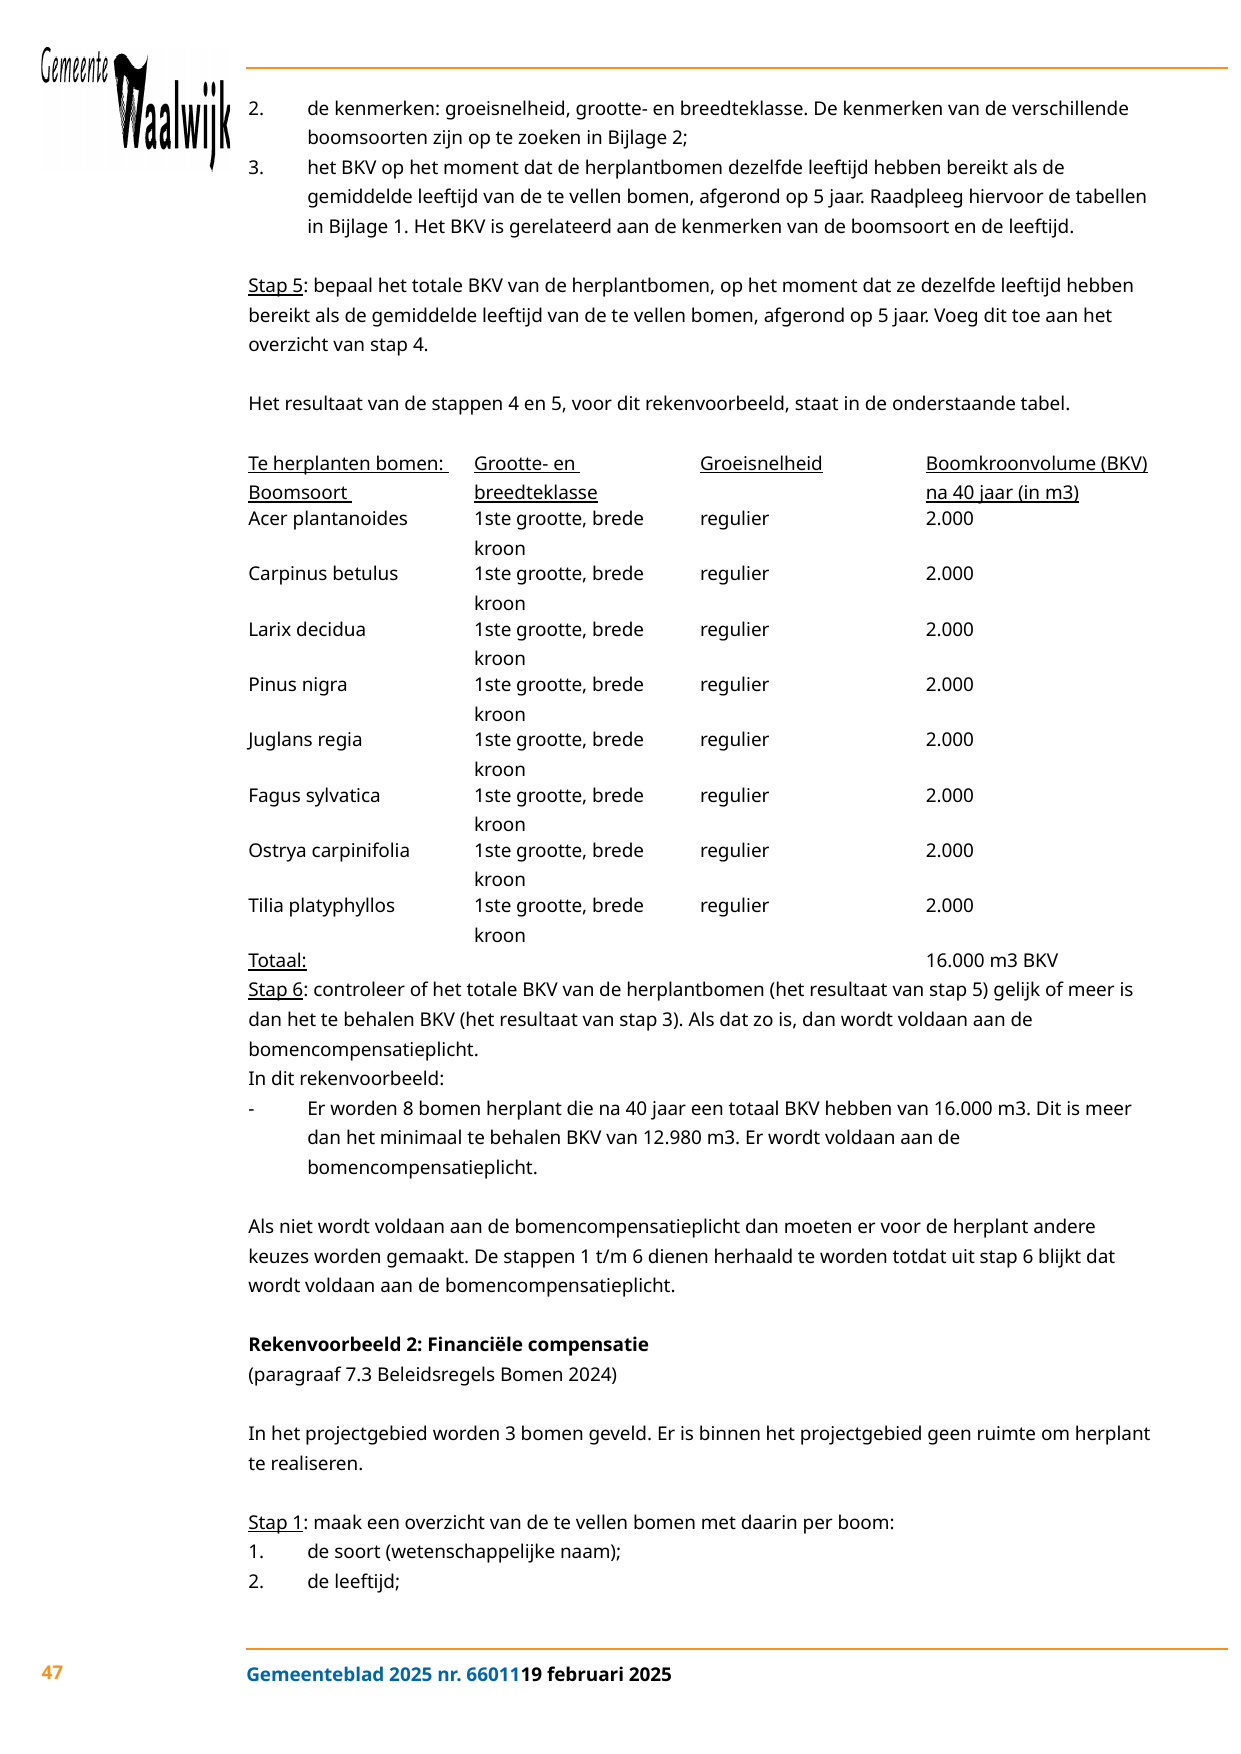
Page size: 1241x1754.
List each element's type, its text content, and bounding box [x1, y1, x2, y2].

table_header Boomkroonvolume (BKV) na 40 jaar (in m3) [926, 450, 1152, 505]
table_cell 2.000 [926, 837, 1152, 892]
table_cell 1ste grootte, brede kroon [474, 561, 700, 616]
table_cell regulier [700, 782, 926, 837]
text Het resultaat van de stappen 4 en 5, voor dit rekenvoorbeeld, staat in de onderstaande tabel. [248, 391, 1152, 416]
picture [41, 47, 231, 172]
table_header Grootte- en breedteklasse [474, 450, 700, 505]
text Als niet wordt voldaan aan de bomencompensatieplicht dan moeten er voor de herplant andere keuzes worden gemaakt. De stappen 1 t/m 6 dienen herhaald te worden totdat uit stap 6 blijkt dat wordt voldaan aan de bomencompensatieplicht. [248, 1213, 1152, 1298]
table_cell 2.000 [926, 671, 1152, 726]
table_cell 1ste grootte, brede kroon [474, 782, 700, 837]
list Er worden 8 bomen herplant die na 40 jaar een totaal BKV hebben van 16.000 m3. Dit is meer dan het minimaal te behalen BKV van 12.980 m3. Er wordt voldaan aan de bomencompensatieplicht. [248, 1095, 1152, 1180]
table_cell 1ste grootte, brede kroon [474, 893, 700, 948]
table_cell 1ste grootte, brede kroon [474, 505, 700, 561]
table_cell regulier [700, 616, 926, 671]
table_cell Acer plantanoides [248, 505, 474, 561]
table_cell Carpinus betulus [248, 561, 474, 616]
text In het projectgebied worden 3 bomen geveld. Er is binnen het projectgebied geen ruimte om herplant te realiseren. [248, 1420, 1152, 1476]
table_cell regulier [700, 671, 926, 726]
table_cell 2.000 [926, 782, 1152, 837]
table_cell Tilia platyphyllos [248, 893, 474, 948]
table_cell 1ste grootte, brede kroon [474, 726, 700, 782]
table_cell 2.000 [926, 726, 1152, 782]
table_cell regulier [700, 561, 926, 616]
table_cell 2.000 [926, 505, 1152, 561]
table_cell Ostrya carpinifolia [248, 837, 474, 892]
text Stap 6: controleer of het totale BKV van de herplantbomen (het resultaat van stap 5) gelijk of meer is dan het te behalen BKV (het resultaat van stap 3). Als dat zo is, dan wordt voldaan aan de bomencompensatieplicht. [248, 977, 1152, 1062]
table_cell [474, 948, 926, 973]
table_cell Larix decidua [248, 616, 474, 671]
table_cell 2.000 [926, 616, 1152, 671]
text (paragraaf 7.3 Beleidsregels Bomen 2024) [248, 1361, 1152, 1387]
table_cell 2.000 [926, 561, 1152, 616]
list de kenmerken: groeisnelheid, grootte- en breedteklasse. De kenmerken van de verschillende boomsoorten zijn op te zoeken in Bijlage 2; [248, 95, 1152, 150]
table_cell regulier [700, 726, 926, 782]
table_header Groeisnelheid [700, 450, 926, 505]
table_cell Fagus sylvatica [248, 782, 474, 837]
table_cell 1ste grootte, brede kroon [474, 671, 700, 726]
list de leeftijd; [248, 1568, 1152, 1594]
text Rekenvoorbeeld 2: Financiële compensatie [248, 1332, 1152, 1357]
table_cell regulier [700, 893, 926, 948]
text Stap 1: maak een overzicht van de te vellen bomen met daarin per boom: [248, 1509, 1152, 1535]
text Stap 5: bepaal het totale BKV van de herplantbomen, op het moment dat ze dezelfde leeftijd hebben bereikt als de gemiddelde leeftijd van de te vellen bomen, afgerond op 5 jaar. Voeg dit toe aan het overzicht van stap 4. [248, 272, 1152, 357]
table_cell 16.000 m3 BKV [926, 948, 1152, 973]
table_cell Juglans regia [248, 726, 474, 782]
list de soort (wetenschappelijke naam); [248, 1539, 1152, 1564]
table_cell regulier [700, 505, 926, 561]
table_cell 1ste grootte, brede kroon [474, 616, 700, 671]
list het BKV op het moment dat de herplantbomen dezelfde leeftijd hebben bereikt als de gemiddelde leeftijd van de te vellen bomen, afgerond op 5 jaar. Raadpleeg hiervoor de tabellen in Bijlage 1. Het BKV is gerelateerd aan de kenmerken van de boomsoort en de leeftijd. [248, 154, 1152, 239]
table_cell 1ste grootte, brede kroon [474, 837, 700, 892]
table_cell 2.000 [926, 893, 1152, 948]
table_header Te herplanten bomen: Boomsoort [248, 450, 474, 505]
table_cell Pinus nigra [248, 671, 474, 726]
table_cell regulier [700, 837, 926, 892]
table_cell Totaal: [248, 948, 474, 973]
text In dit rekenvoorbeeld: [248, 1065, 1152, 1091]
